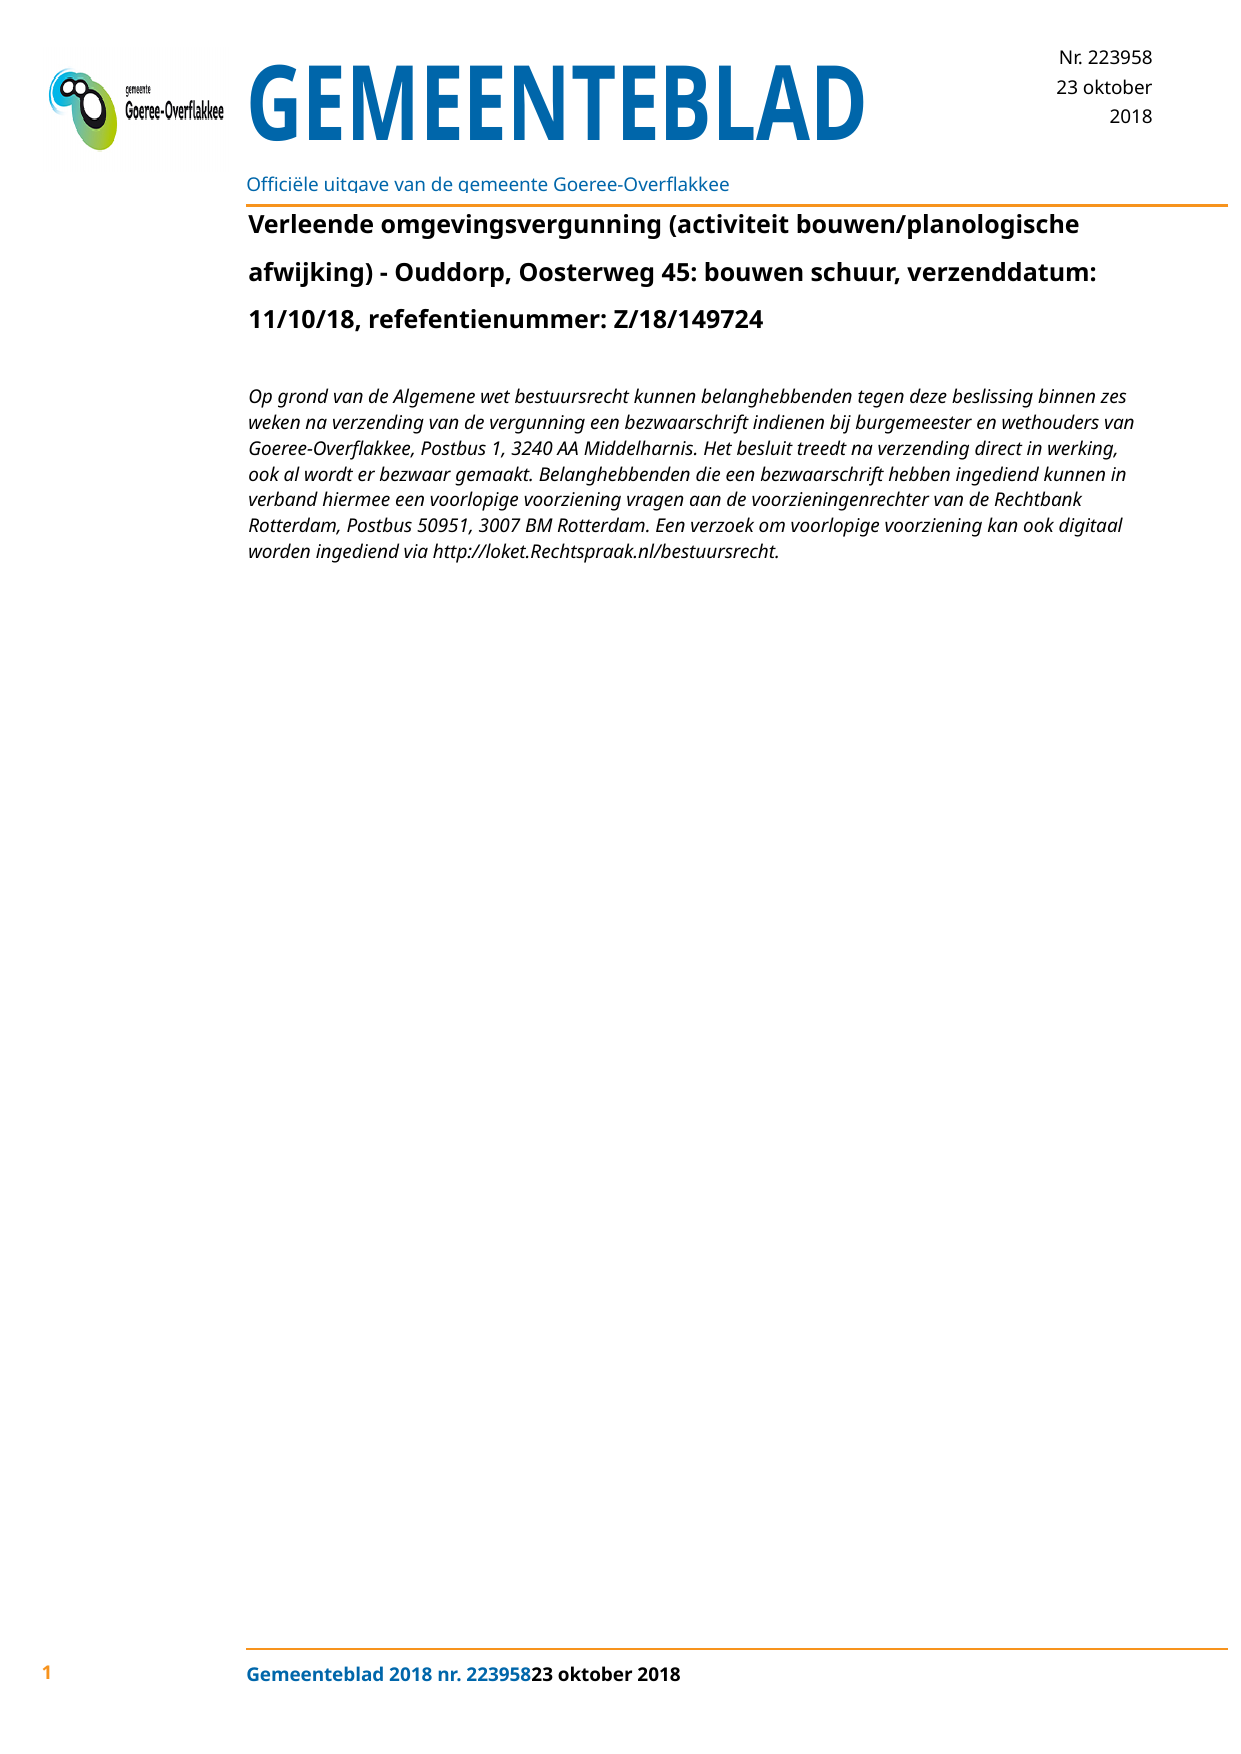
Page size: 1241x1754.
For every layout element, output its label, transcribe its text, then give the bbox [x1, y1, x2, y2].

picture [41, 47, 231, 172]
text Op grond van de Algemene wet bestuursrecht kunnen belanghebbenden tegen deze beslissing binnen zes weken na verzending van de vergunning een bezwaarschrift indienen bij burgemeester en wethouders van Goeree-Overflakkee, Postbus 1, 3240 AA Middelharnis. Het besluit treedt na verzending direct in werking, ook al wordt er bezwaar gemaakt. Belanghebbenden die een bezwaarschrift hebben ingediend kunnen in verband hiermee een voorlopige voorziening vragen aan de voorzieningenrechter van de Rechtbank Rotterdam, Postbus 50951, 3007 BM Rotterdam. Een verzoek om voorlopige voorziening kan ook digitaal worden ingediend via http://loket.Rechtspraak.nl/bestuursrecht. [248, 384, 1152, 564]
text Verleende omgevingsvergunning (activiteit bouwen/planologische afwijking) - Ouddorp, Oosterweg 45: bouwen schuur, verzenddatum: 11/10/18, refefentienummer: Z/18/149724 [248, 207, 1152, 336]
